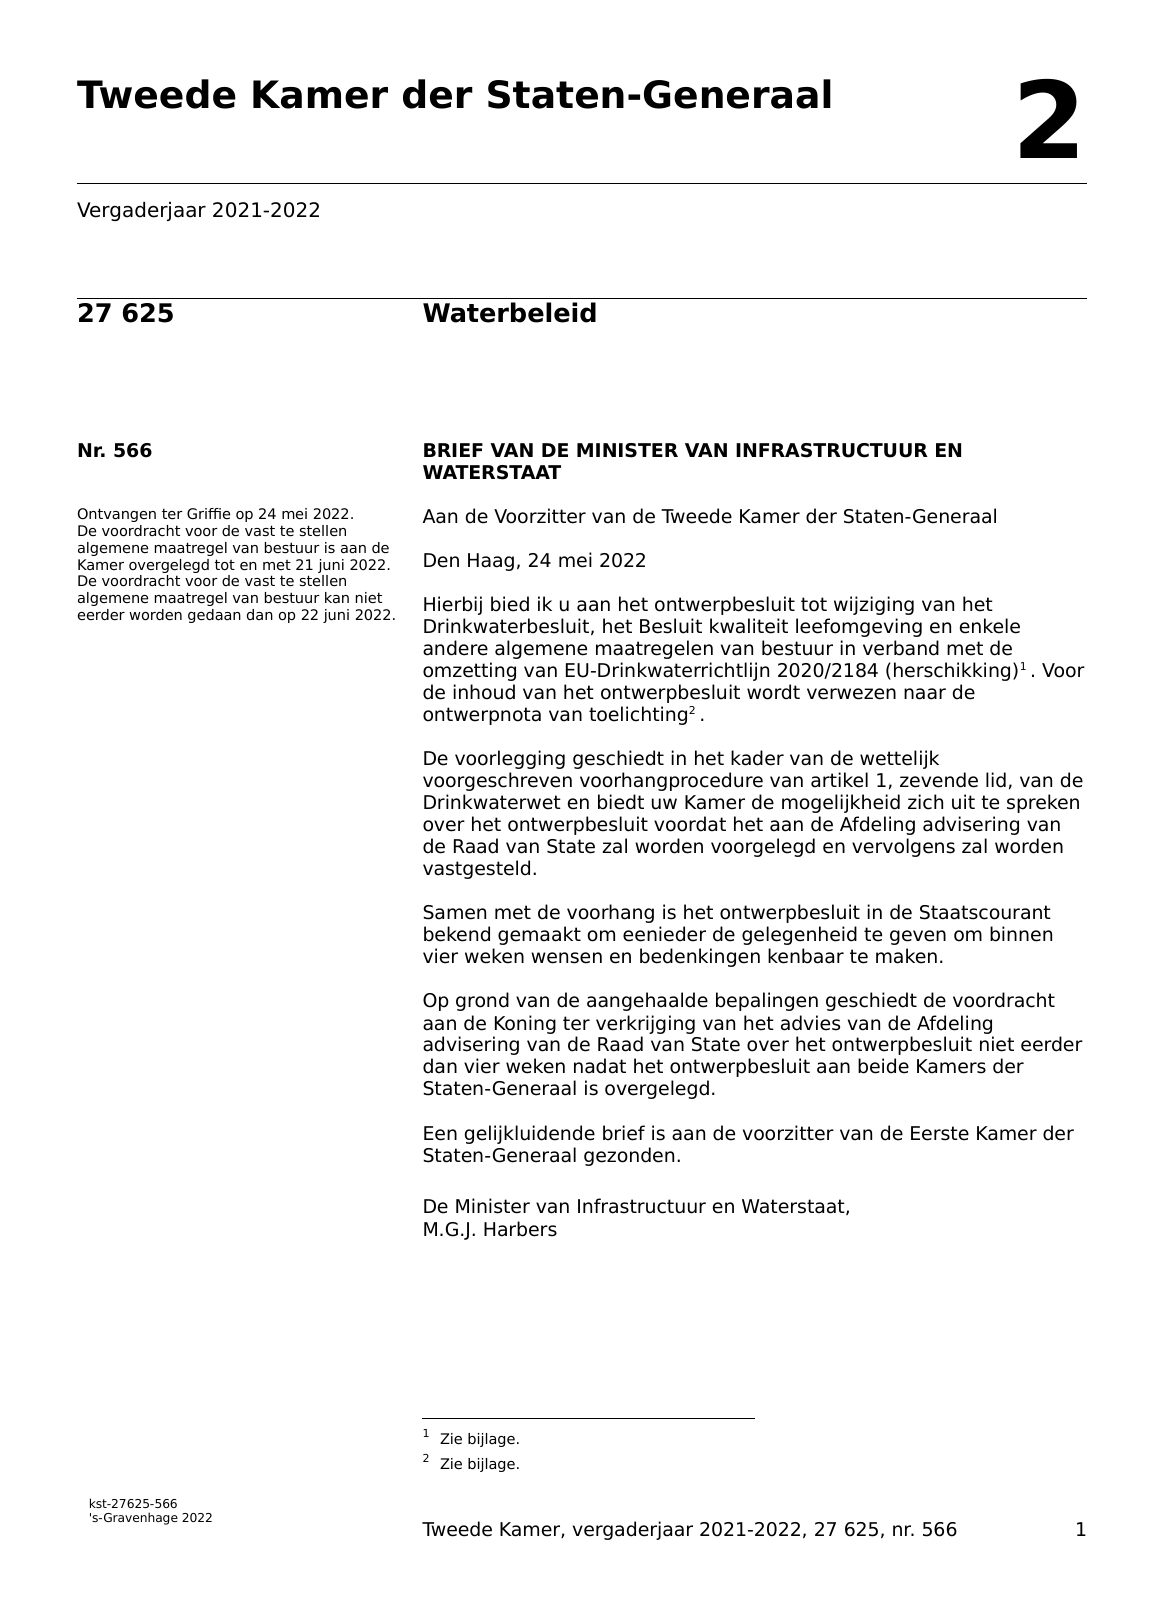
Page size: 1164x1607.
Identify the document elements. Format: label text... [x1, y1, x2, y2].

text Zie bijlage. [422, 1427, 1087, 1449]
text Hierbij bied ik u aan het ontwerpbesluit tot wijziging van het Drinkwaterbesluit, het Besluit kwaliteit leefomgeving en enkele andere algemene maatregelen van bestuur in verband met de omzetting van EU-Drinkwaterrichtlijn 2020/2184 (herschikking). Voor de inhoud van het ontwerpbesluit wordt verwezen naar de ontwerpnota van toelichting. [422, 594, 1087, 726]
text Op grond van de aangehaalde bepalingen geschiedt de voordracht aan de Koning ter verkrijging van het advies van de Afdeling advisering van de Raad van State over het ontwerpbesluit niet eerder dan vier weken nadat het ontwerpbesluit aan beide Kamers der Staten-Generaal is overgelegd. [422, 990, 1087, 1100]
text De voorlegging geschiedt in het kader van de wettelijk voorgeschreven voorhangprocedure van artikel 1, zevende lid, van de Drinkwaterwet en biedt uw Kamer de mogelijkheid zich uit te spreken over het ontwerpbesluit voordat het aan de Afdeling advisering van de Raad van State zal worden voorgelegd en vervolgens zal worden vastgesteld. [422, 748, 1087, 880]
table_header Tweede Kamer der Staten-Generaal [77, 59, 886, 183]
table_cell Vergaderjaar 2021-2022 [77, 184, 1087, 298]
subtitle 27 625 Waterbeleid [77, 299, 1087, 329]
text De voordracht voor de vast te stellen algemene maatregel van bestuur is aan de Kamer overgelegd tot en met 21 juni 2022. [77, 523, 399, 573]
text De Minister van Infrastructuur en Waterstaat, M.G.J. Harbers [422, 1196, 1087, 1240]
text Aan de Voorzitter van de Tweede Kamer der Staten-Generaal [422, 506, 1087, 528]
text Ontvangen ter Griffie op 24 mei 2022. [77, 506, 399, 523]
text Den Haag, 24 mei 2022 [422, 550, 1087, 572]
table_header 2 [886, 59, 1087, 183]
text Samen met de voorhang is het ontwerpbesluit in de Staatscourant bekend gemaakt om eenieder de gelegenheid te geven om binnen vier weken wensen en bedenkingen kenbaar te maken. [422, 902, 1087, 968]
text Een gelijkluidende brief is aan de voorzitter van de Eerste Kamer der Staten-Generaal gezonden. [422, 1122, 1087, 1166]
text Zie bijlage. [422, 1452, 1087, 1474]
subtitle Nr. 566 BRIEF VAN DE MINISTER VAN INFRASTRUCTUUR EN WATERSTAAT [77, 440, 1087, 484]
text De voordracht voor de vast te stellen algemene maatregel van bestuur kan niet eerder worden gedaan dan op 22 juni 2022. [77, 573, 399, 624]
text 's-Gravenhage 2022 [88, 1511, 323, 1525]
text kst-27625-566 [88, 1497, 323, 1511]
